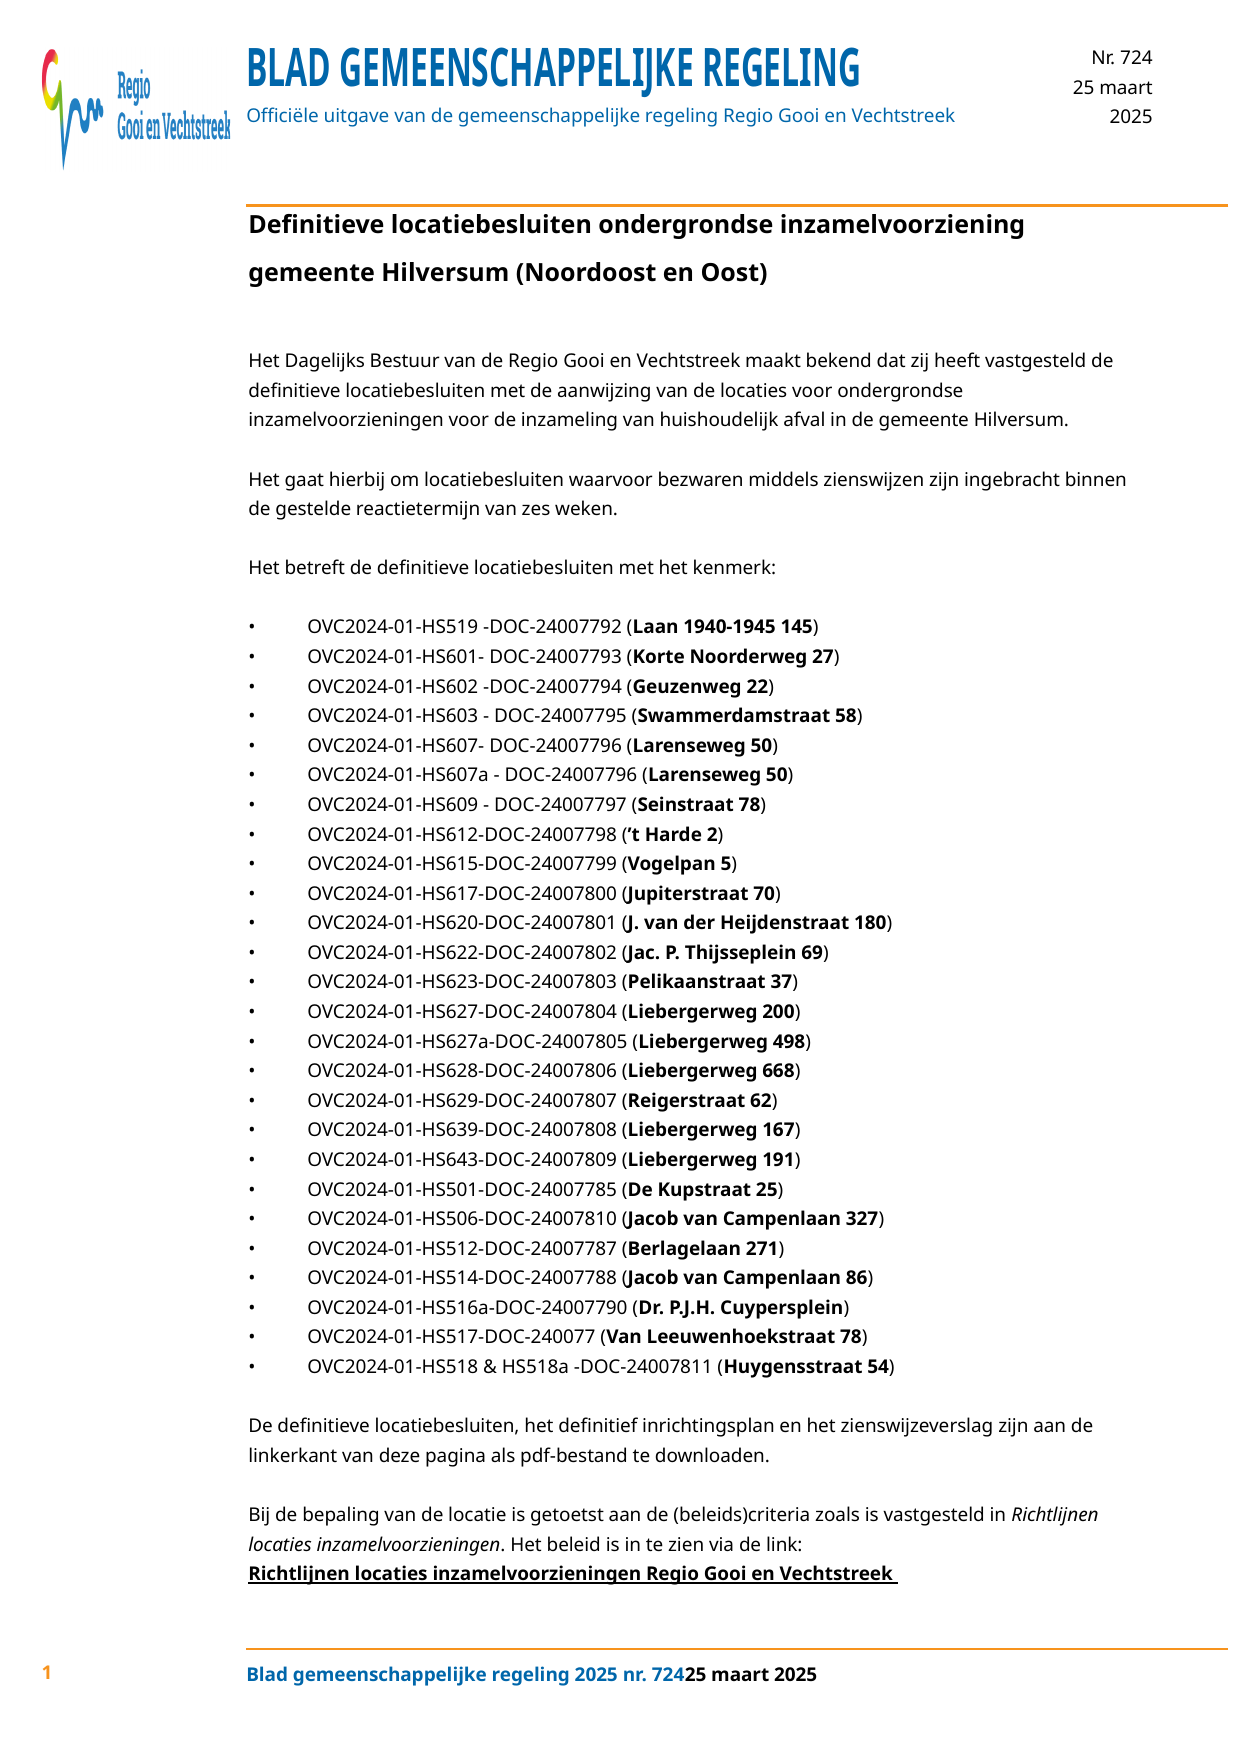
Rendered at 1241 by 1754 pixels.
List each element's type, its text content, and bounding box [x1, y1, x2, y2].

list OVC2024-01-HS506-DOC-24007810 (Jacob van Campenlaan 327) [248, 1205, 1152, 1231]
text Het Dagelijks Bestuur van de Regio Gooi en Vechtstreek maakt bekend dat zij heeft vastgesteld de definitieve locatiebesluiten met de aanwijzing van de locaties voor ondergrondse inzamelvoorzieningen voor de inzameling van huishoudelijk afval in de gemeente Hilversum. [248, 347, 1152, 432]
picture [41, 47, 231, 172]
list OVC2024-01-HS643-DOC-24007809 (Liebergerweg 191) [248, 1146, 1152, 1172]
text Richtlijnen locaties inzamelvoorzieningen Regio Gooi en Vechtstreek [248, 1560, 1152, 1586]
list OVC2024-01-HS602 -DOC-24007794 (Geuzenweg 22) [248, 673, 1152, 699]
list OVC2024-01-HS607a - DOC-24007796 (Larenseweg 50) [248, 762, 1152, 787]
list OVC2024-01-HS623-DOC-24007803 (Pelikaanstraat 37) [248, 969, 1152, 994]
list OVC2024-01-HS514-DOC-24007788 (Jacob van Campenlaan 86) [248, 1264, 1152, 1290]
text Bij de bepaling van de locatie is getoetst aan de (beleids)criteria zoals is vastgesteld in Richtlijnen locaties inzamelvoorzieningen. Het beleid is in te zien via de link: [248, 1501, 1152, 1557]
list OVC2024-01-HS609 - DOC-24007797 (Seinstraat 78) [248, 791, 1152, 817]
list OVC2024-01-HS612-DOC-24007798 (’t Harde 2) [248, 821, 1152, 847]
list OVC2024-01-HS501-DOC-24007785 (De Kupstraat 25) [248, 1176, 1152, 1202]
list OVC2024-01-HS627a-DOC-24007805 (Liebergerweg 498) [248, 1028, 1152, 1054]
list OVC2024-01-HS512-DOC-24007787 (Berlagelaan 271) [248, 1235, 1152, 1261]
list OVC2024-01-HS629-DOC-24007807 (Reigerstraat 62) [248, 1087, 1152, 1113]
list OVC2024-01-HS620-DOC-24007801 (J. van der Heijdenstraat 180) [248, 909, 1152, 935]
list OVC2024-01-HS615-DOC-24007799 (Vogelpan 5) [248, 850, 1152, 876]
list OVC2024-01-HS603 - DOC-24007795 (Swammerdamstraat 58) [248, 702, 1152, 728]
list OVC2024-01-HS639-DOC-24007808 (Liebergerweg 167) [248, 1117, 1152, 1142]
list OVC2024-01-HS628-DOC-24007806 (Liebergerweg 668) [248, 1057, 1152, 1083]
list OVC2024-01-HS617-DOC-24007800 (Jupiterstraat 70) [248, 880, 1152, 906]
text Definitieve locatiebesluiten ondergrondse inzamelvoorziening gemeente Hilversum (Noordoost en Oost) [248, 207, 1152, 288]
list OVC2024-01-HS519 -DOC-24007792 (Laan 1940-1945 145) [248, 614, 1152, 639]
list OVC2024-01-HS601- DOC-24007793 (Korte Noorderweg 27) [248, 643, 1152, 669]
list OVC2024-01-HS518 & HS518a -DOC-24007811 (Huygensstraat 54) [248, 1353, 1152, 1379]
list OVC2024-01-HS627-DOC-24007804 (Liebergerweg 200) [248, 998, 1152, 1024]
text De definitieve locatiebesluiten, het definitief inrichtingsplan en het zienswijzeverslag zijn aan de linkerkant van deze pagina als pdf-bestand te downloaden. [248, 1412, 1152, 1468]
list OVC2024-01-HS622-DOC-24007802 (Jac. P. Thijsseplein 69) [248, 939, 1152, 965]
list OVC2024-01-HS607- DOC-24007796 (Larenseweg 50) [248, 732, 1152, 758]
list OVC2024-01-HS516a-DOC-24007790 (Dr. P.J.H. Cuypersplein) [248, 1294, 1152, 1320]
text Het gaat hierbij om locatiebesluiten waarvoor bezwaren middels zienswijzen zijn ingebracht binnen de gestelde reactietermijn van zes weken. [248, 466, 1152, 521]
list OVC2024-01-HS517-DOC-240077 (Van Leeuwenhoekstraat 78) [248, 1324, 1152, 1349]
text Het betreft de definitieve locatiebesluiten met het kenmerk: [248, 554, 1152, 580]
